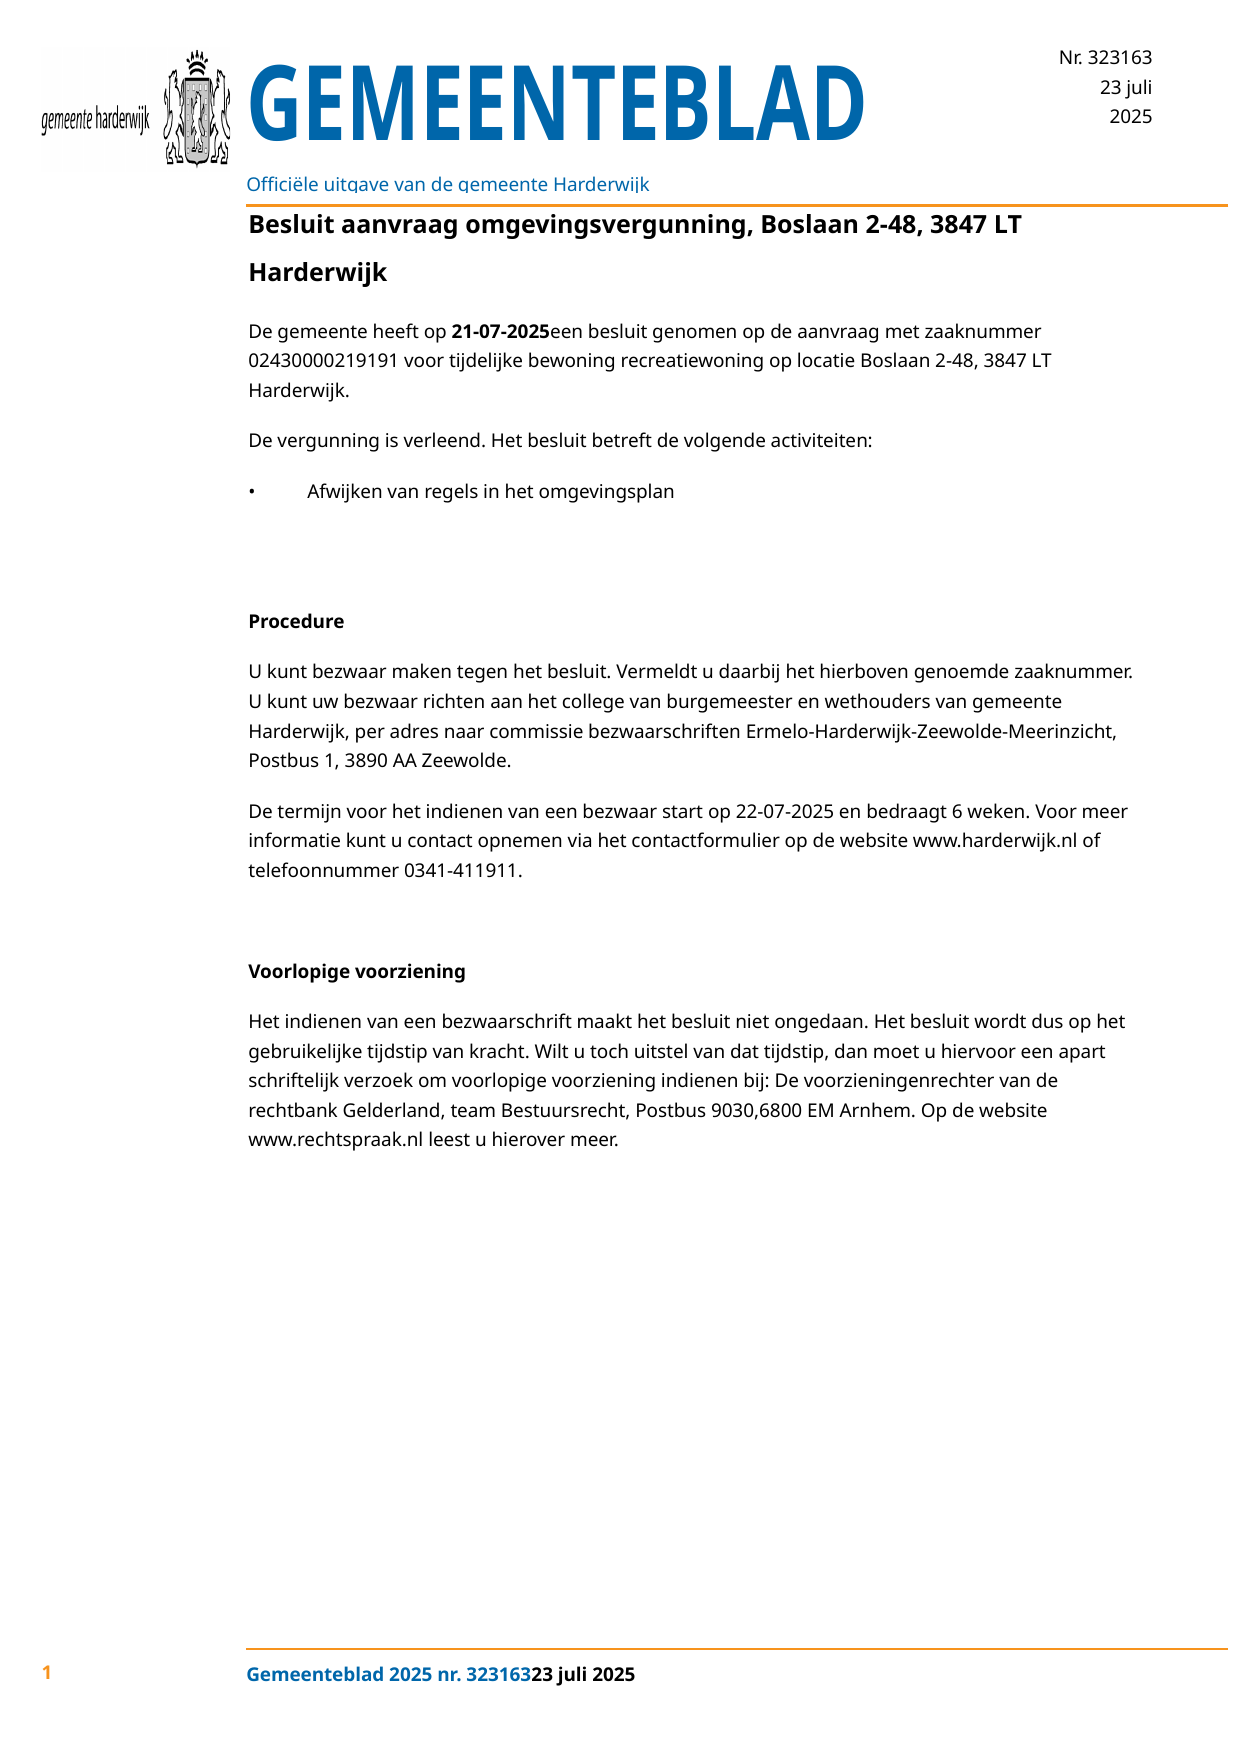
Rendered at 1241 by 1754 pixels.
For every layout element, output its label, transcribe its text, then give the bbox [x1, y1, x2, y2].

text U kunt bezwaar maken tegen het besluit. Vermeldt u daarbij het hierboven genoemde zaaknummer. U kunt uw bezwaar richten aan het college van burgemeester en wethouders van gemeente Harderwijk, per adres naar commissie bezwaarschriften Ermelo-Harderwijk-Zeewolde-Meerinzicht, Postbus 1, 3890 AA Zeewolde. [248, 659, 1152, 773]
text Besluit aanvraag omgevingsvergunning, Boslaan 2-48, 3847 LT Harderwijk [248, 207, 1152, 288]
text De vergunning is verleend. Het besluit betreft de volgende activiteiten: [248, 427, 1152, 453]
text Het indienen van een bezwaarschrift maakt het besluit niet ongedaan. Het besluit wordt dus op het gebruikelijke tijdstip van kracht. Wilt u toch uitstel van dat tijdstip, dan moet u hiervoor een apart schriftelijk verzoek om voorlopige voorziening indienen bij: De voorzieningenrechter van de rechtbank Gelderland, team Bestuursrecht, Postbus 9030,6800 EM Arnhem. Op de website www.rechtspraak.nl leest u hierover meer. [248, 1008, 1152, 1152]
text Voorlopige voorziening [248, 958, 1152, 984]
text Procedure [248, 608, 1152, 634]
text De termijn voor het indienen van een bezwaar start op 22-07-2025 en bedraagt 6 weken. Voor meer informatie kunt u contact opnemen via het contactformulier op de website www.harderwijk.nl of telefoonnummer 0341-411911. [248, 798, 1152, 883]
list Afwijken van regels in het omgevingsplan [248, 478, 1152, 504]
picture [41, 47, 231, 172]
text De gemeente heeft op 21-07-2025een besluit genomen op de aanvraag met zaaknummer 02430000219191 voor tijdelijke bewoning recreatiewoning op locatie Boslaan 2-48, 3847 LT Harderwijk. [248, 318, 1152, 403]
